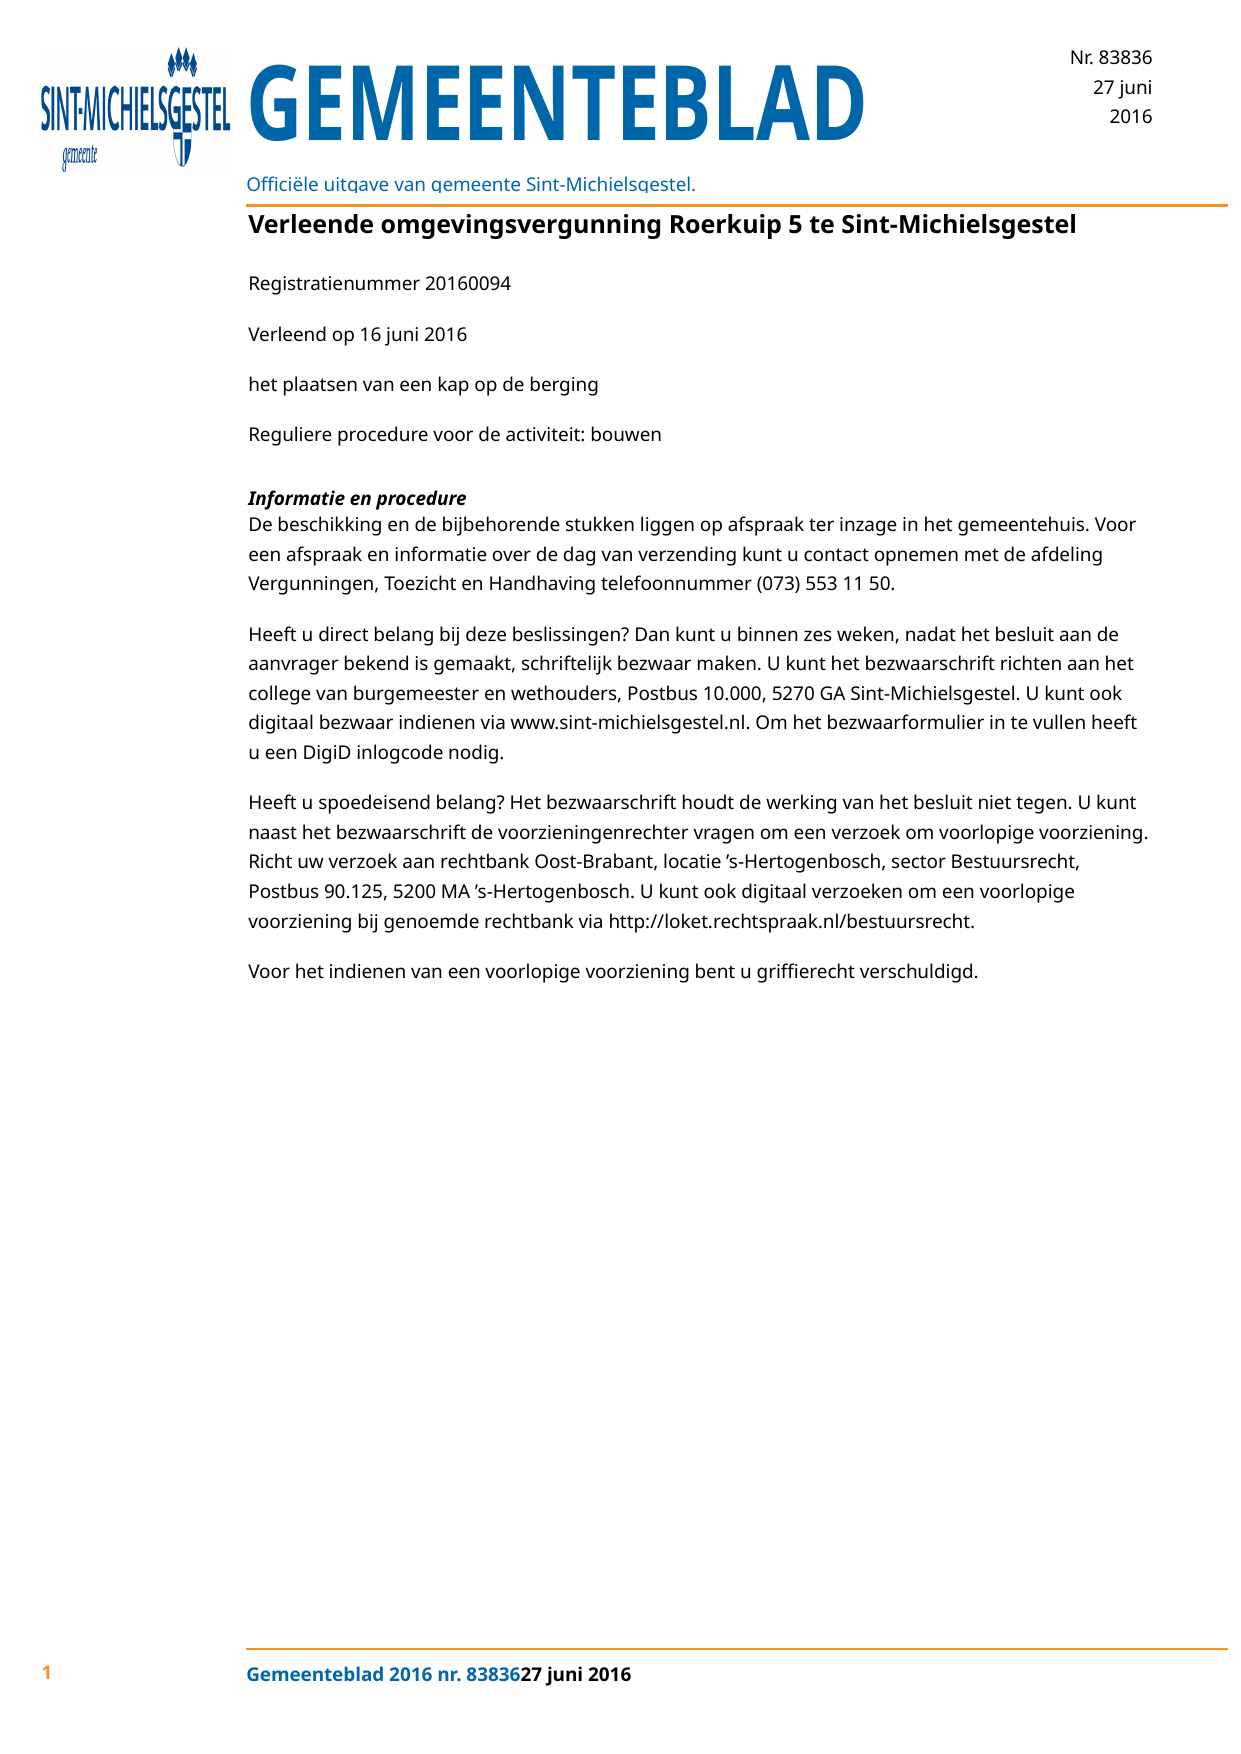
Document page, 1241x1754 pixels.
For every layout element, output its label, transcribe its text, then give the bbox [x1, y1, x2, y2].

text het plaatsen van een kap op de berging [248, 371, 1152, 397]
text Reguliere procedure voor de activiteit: bouwen [248, 422, 1152, 447]
picture [41, 47, 231, 172]
text Voor het indienen van een voorlopige voorziening bent u griffierecht verschuldigd. [248, 958, 1152, 984]
text Heeft u direct belang bij deze beslissingen? Dan kunt u binnen zes weken, nadat het besluit aan de aanvrager bekend is gemaakt, schriftelijk bezwaar maken. U kunt het bezwaarschrift richten aan het college van burgemeester en wethouders, Postbus 10.000, 5270 GA Sint-Michielsgestel. U kunt ook digitaal bezwaar indienen via www.sint-michielsgestel.nl. Om het bezwaarformulier in te vullen heeft u een DigiD inlogcode nodig. [248, 621, 1152, 765]
text Registratienummer 20160094 [248, 270, 1152, 296]
text Heeft u spoedeisend belang? Het bezwaarschrift houdt de werking van het besluit niet tegen. U kunt naast het bezwaarschrift de voorzieningenrechter vragen om een verzoek om voorlopige voorziening. Richt uw verzoek aan rechtbank Oost-Brabant, locatie ’s-Hertogenbosch, sector Bestuursrecht, Postbus 90.125, 5200 MA ’s-Hertogenbosch. U kunt ook digitaal verzoeken om een voorlopige voorziening bij genoemde rechtbank via http://loket.rechtspraak.nl/bestuursrecht. [248, 789, 1152, 934]
text Informatie en procedure [248, 486, 1152, 511]
text Verleende omgevingsvergunning Roerkuip 5 te Sint-Michielsgestel [248, 207, 1152, 241]
text De beschikking en de bijbehorende stukken liggen op afspraak ter inzage in het gemeentehuis. Voor een afspraak en informatie over de dag van verzending kunt u contact opnemen met de afdeling Vergunningen, Toezicht en Handhaving telefoonnummer (073) 553 11 50. [248, 511, 1152, 596]
text Verleend op 16 juni 2016 [248, 321, 1152, 346]
